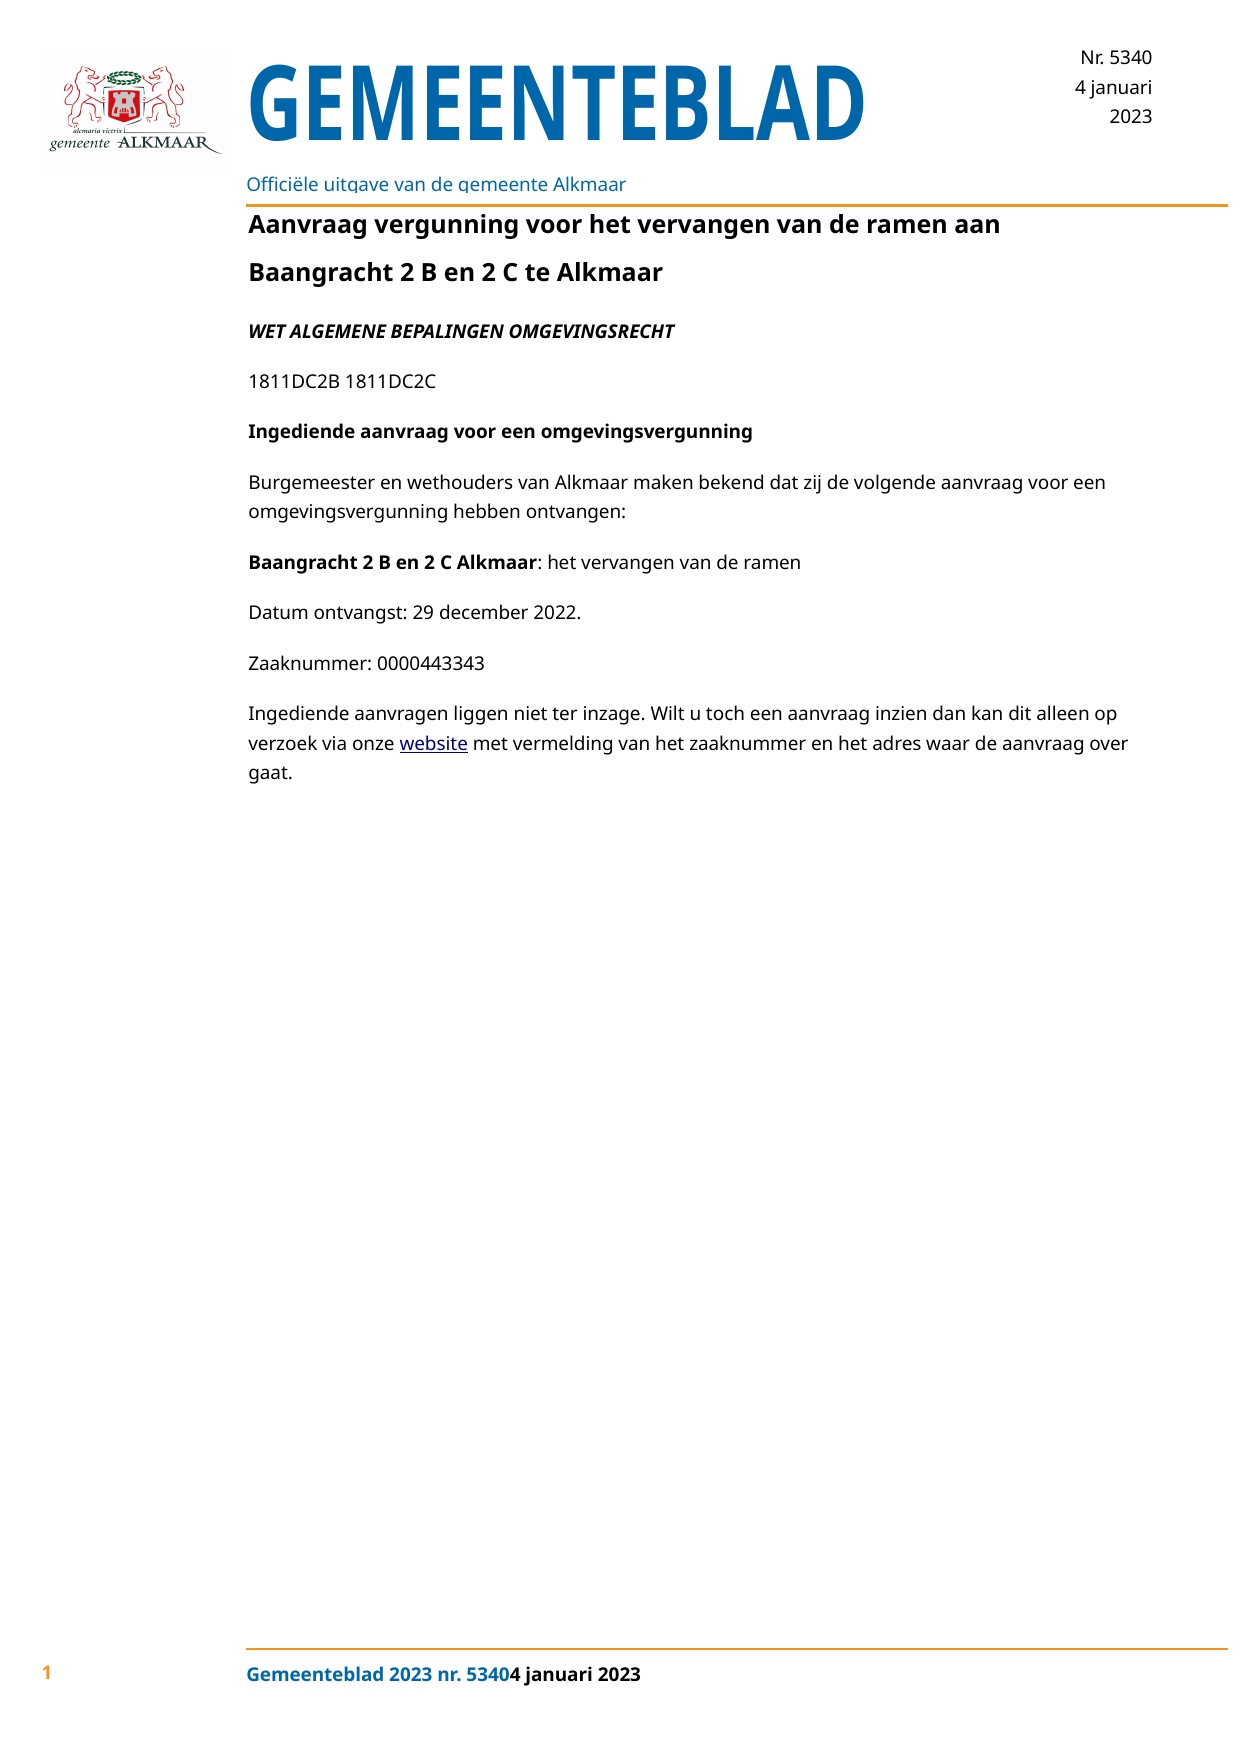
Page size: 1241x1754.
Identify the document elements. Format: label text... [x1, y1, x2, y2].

text 1811DC2B 1811DC2C [248, 368, 1152, 394]
text Ingediende aanvragen liggen niet ter inzage. Wilt u toch een aanvraag inzien dan kan dit alleen op verzoek via onze website met vermelding van het zaaknummer en het adres waar de aanvraag over gaat. [248, 700, 1152, 785]
picture [41, 47, 231, 172]
text Burgemeester en wethouders van Alkmaar maken bekend dat zij de volgende aanvraag voor een omgevingsvergunning hebben ontvangen: [248, 469, 1152, 524]
text Baangracht 2 B en 2 C Alkmaar: het vervangen van de ramen [248, 549, 1152, 575]
text Aanvraag vergunning voor het vervangen van de ramen aan Baangracht 2 B en 2 C te Alkmaar [248, 207, 1152, 288]
text Datum ontvangst: 29 december 2022. [248, 599, 1152, 625]
text Ingediende aanvraag voor een omgevingsvergunning [248, 419, 1152, 444]
text Zaaknummer: 0000443343 [248, 650, 1152, 676]
text WET ALGEMENE BEPALINGEN OMGEVINGSRECHT [248, 318, 1152, 344]
